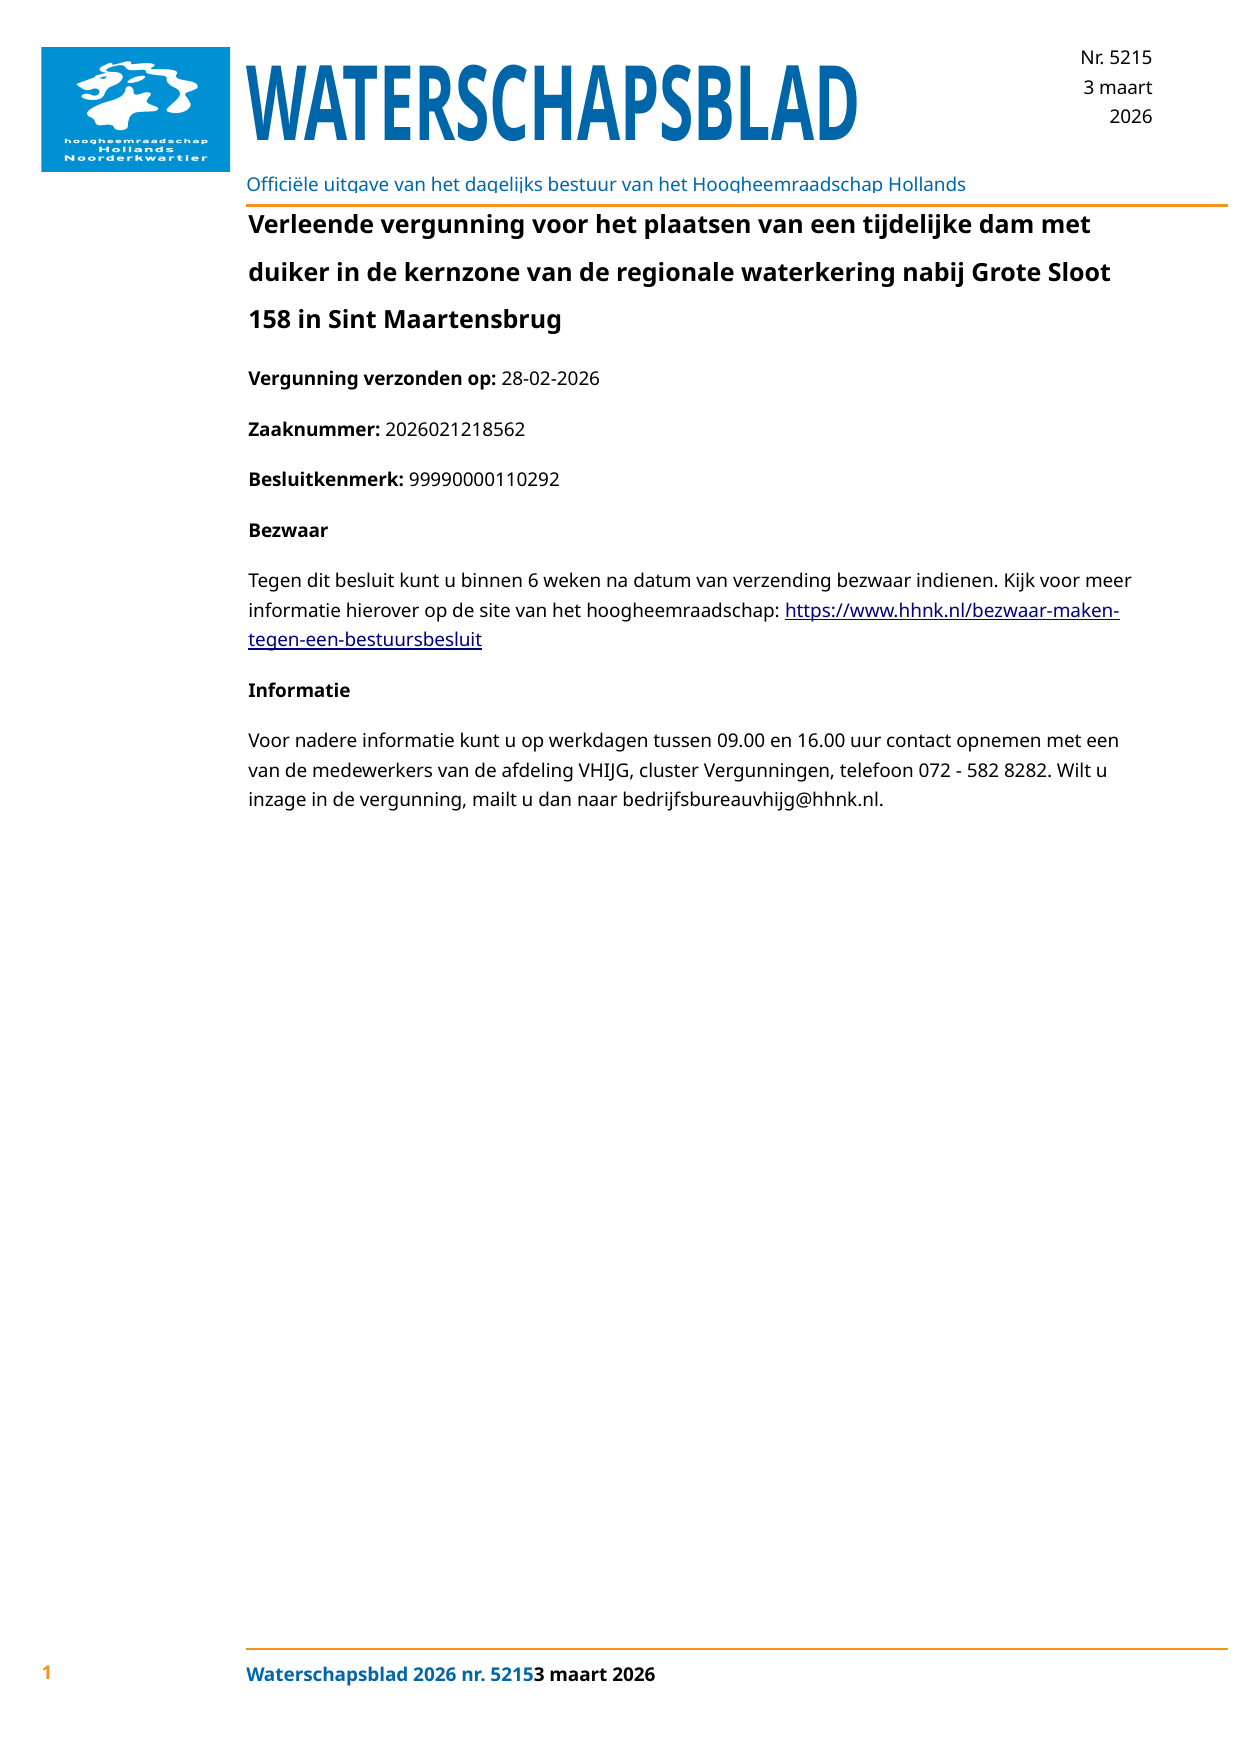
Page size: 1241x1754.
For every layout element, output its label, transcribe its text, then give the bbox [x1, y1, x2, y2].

picture [78, 64, 122, 99]
text Vergunning verzonden op: 28-02-2026 [248, 366, 1152, 391]
picture [118, 62, 197, 112]
text Bezwaar [248, 517, 1152, 542]
picture [88, 87, 157, 130]
text Besluitkenmerk: 99990000110292 [248, 466, 1152, 492]
text Tegen dit besluit kunt u binnen 6 weken na datum van verzending bezwaar indienen. Kijk voor meer informatie hierover op de site van het hoogheemraadschap: https://www.hhnk.nl/bezwaar-maken-tegen-een-bestuursbesluit [248, 567, 1152, 652]
text Informatie [248, 677, 1152, 702]
picture [129, 76, 144, 82]
text Voor nadere informatie kunt u op werkdagen tussen 09.00 en 16.00 uur contact opnemen met een van de medewerkers van de afdeling VHIJG, cluster Vergunningen, telefoon 072 - 582 8282. Wilt u inzage in de vergunning, mailt u dan naar bedrijfsbureauvhijg@hhnk.nl. [248, 727, 1152, 812]
text Verleende vergunning voor het plaatsen van een tijdelijke dam met duiker in de kernzone van de regionale waterkering nabij Grote Sloot 158 in Sint Maartensbrug [248, 207, 1152, 336]
text Zaaknummer: 2026021218562 [248, 416, 1152, 442]
